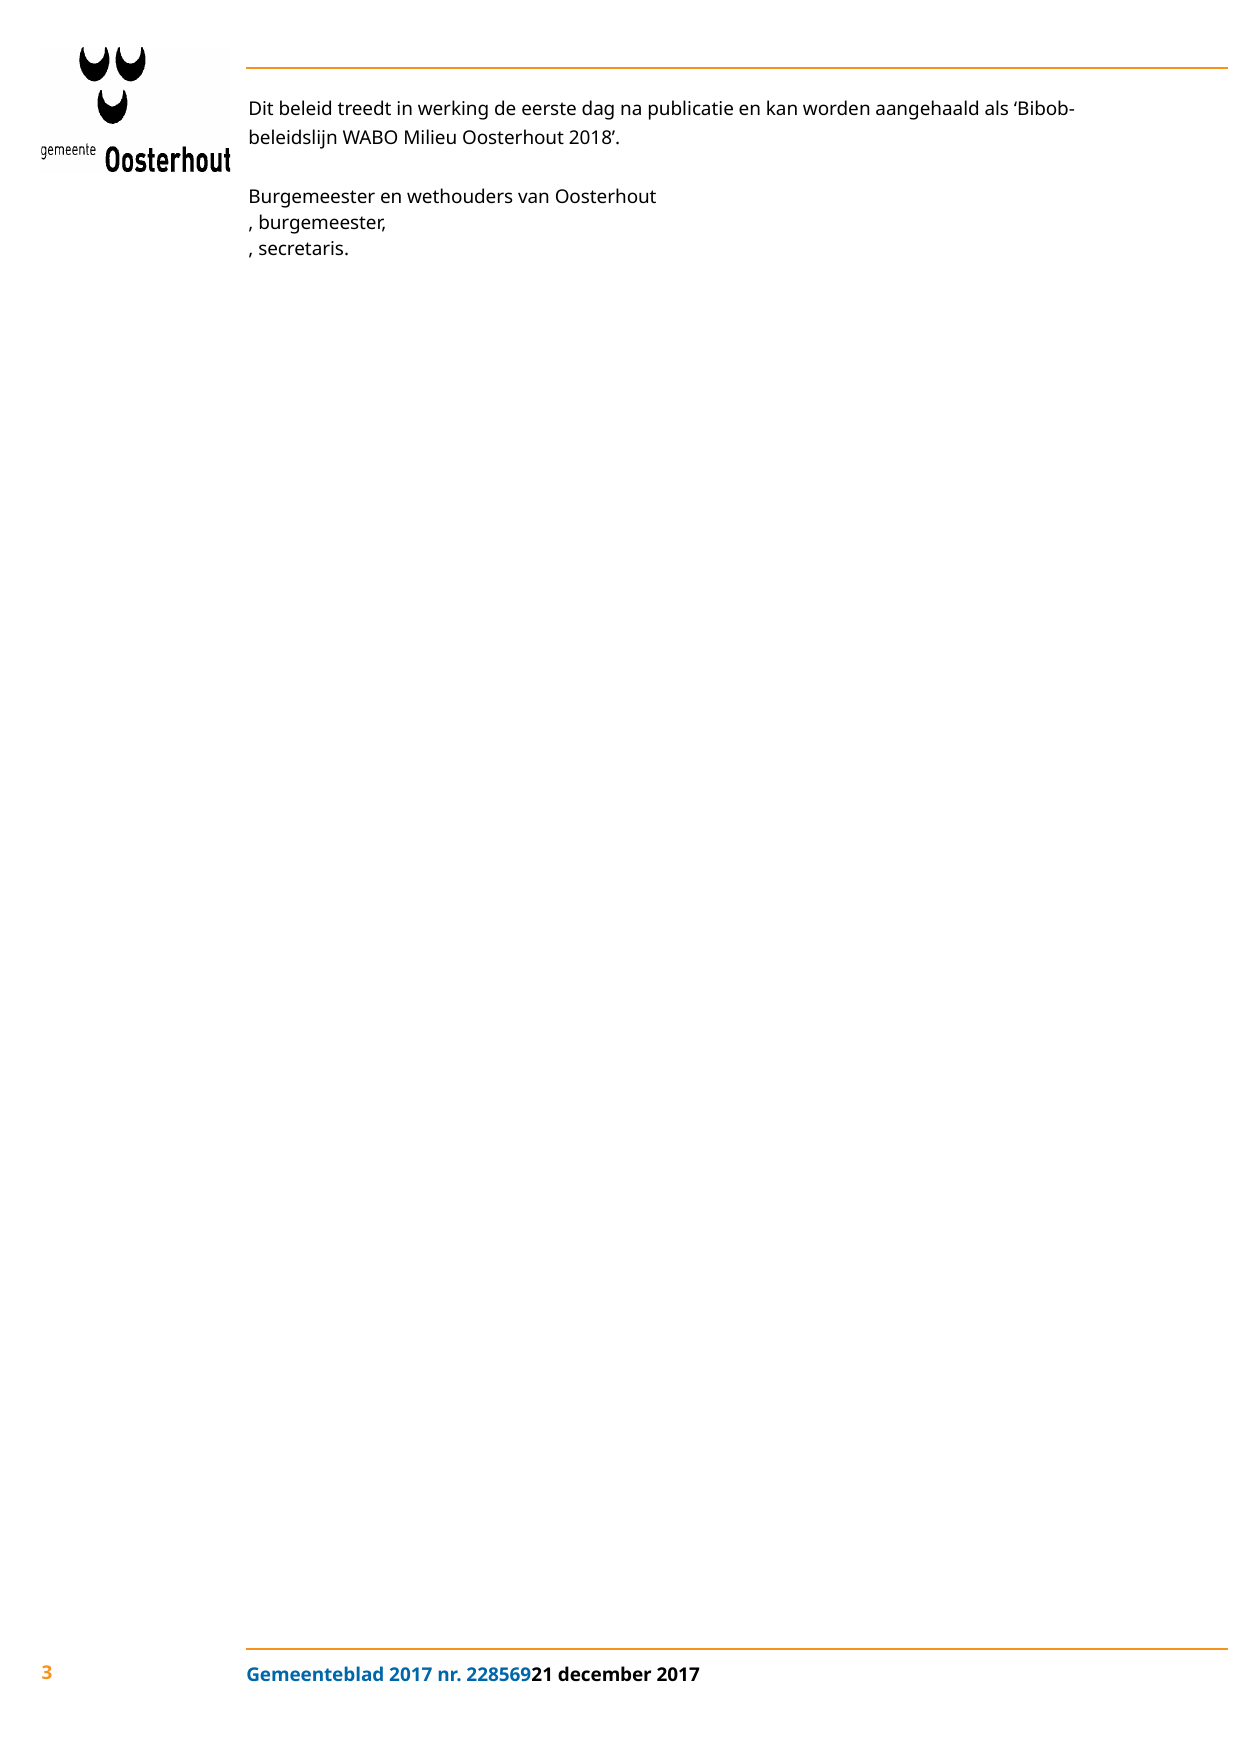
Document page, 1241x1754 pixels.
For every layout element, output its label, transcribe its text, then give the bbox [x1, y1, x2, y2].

picture [41, 47, 231, 172]
text , burgemeester, [248, 209, 1152, 235]
text Dit beleid treedt in werking de eerste dag na publicatie en kan worden aangehaald als ‘Bibob-beleidslijn WABO Milieu Oosterhout 2018’. [248, 95, 1152, 150]
text Burgemeester en wethouders van Oosterhout [248, 183, 1152, 209]
text , secretaris. [248, 235, 1152, 261]
